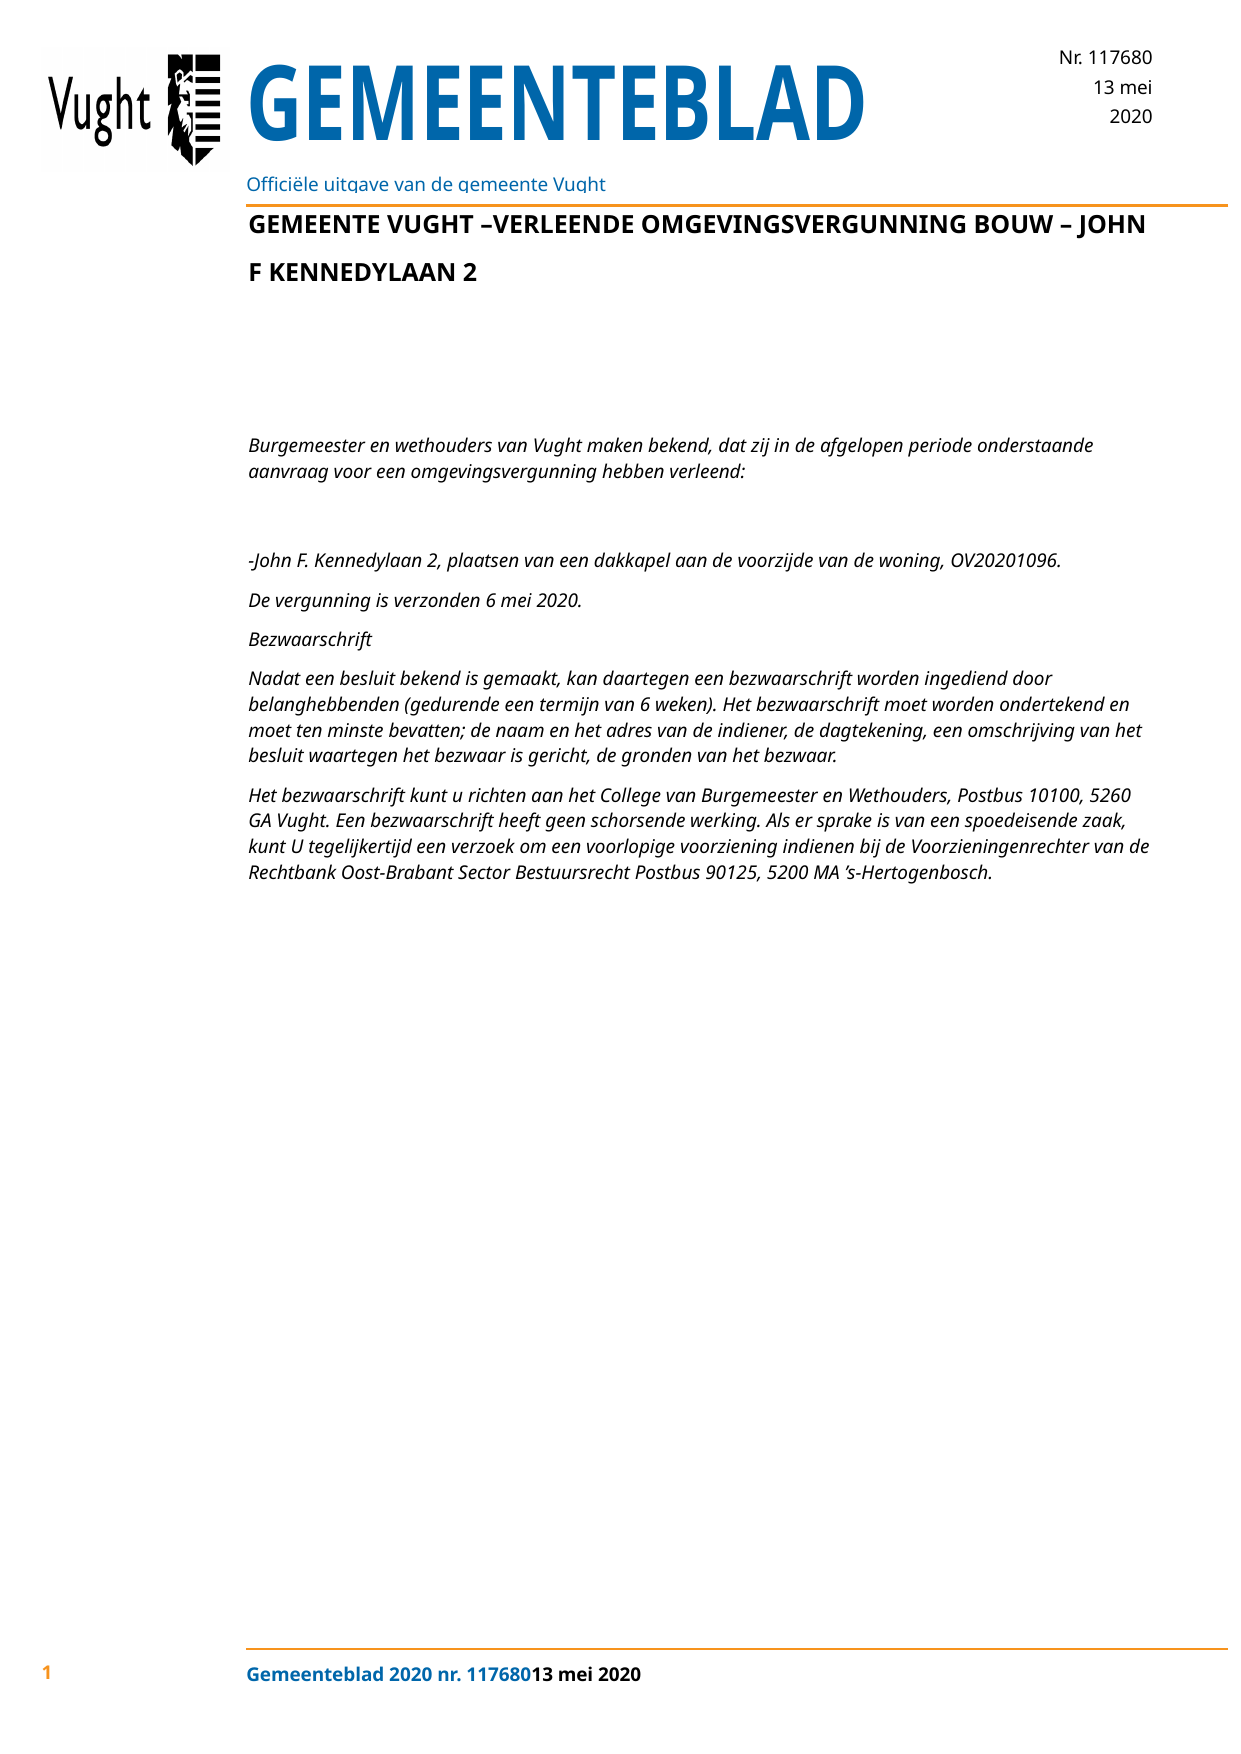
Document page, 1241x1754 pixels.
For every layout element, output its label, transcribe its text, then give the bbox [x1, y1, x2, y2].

text GEMEENTE VUGHT –VERLEENDE OMGEVINGSVERGUNNING BOUW – JOHN F KENNEDYLAAN 2 [248, 207, 1152, 288]
text -John F. Kennedylaan 2, plaatsen van een dakkapel aan de voorzijde van de woning, OV20201096. [248, 548, 1152, 573]
text Bezwaarschrift [248, 626, 1152, 652]
text De vergunning is verzonden 6 mei 2020. [248, 587, 1152, 613]
text Nadat een besluit bekend is gemaakt, kan daartegen een bezwaarschrift worden ingediend door belanghebbenden (gedurende een termijn van 6 weken). Het bezwaarschrift moet worden ondertekend en moet ten minste bevatten; de naam en het adres van de indiener, de dagtekening, een omschrijving van het besluit waartegen het bezwaar is gericht, de gronden van het bezwaar. [248, 666, 1152, 768]
text Het bezwaarschrift kunt u richten aan het College van Burgemeester en Wethouders, Postbus 10100, 5260 GA Vught. Een bezwaarschrift heeft geen schorsende werking. Als er sprake is van een spoedeisende zaak, kunt U tegelijkertijd een verzoek om een voorlopige voorziening indienen bij de Voorzieningenrechter van de Rechtbank Oost-Brabant Sector Bestuursrecht Postbus 90125, 5200 MA ’s-Hertogenbosch. [248, 782, 1152, 885]
picture [41, 47, 231, 172]
text Burgemeester en wethouders van Vught maken bekend, dat zij in de afgelopen periode onderstaande aanvraag voor een omgevingsvergunning hebben verleend: [248, 432, 1152, 484]
